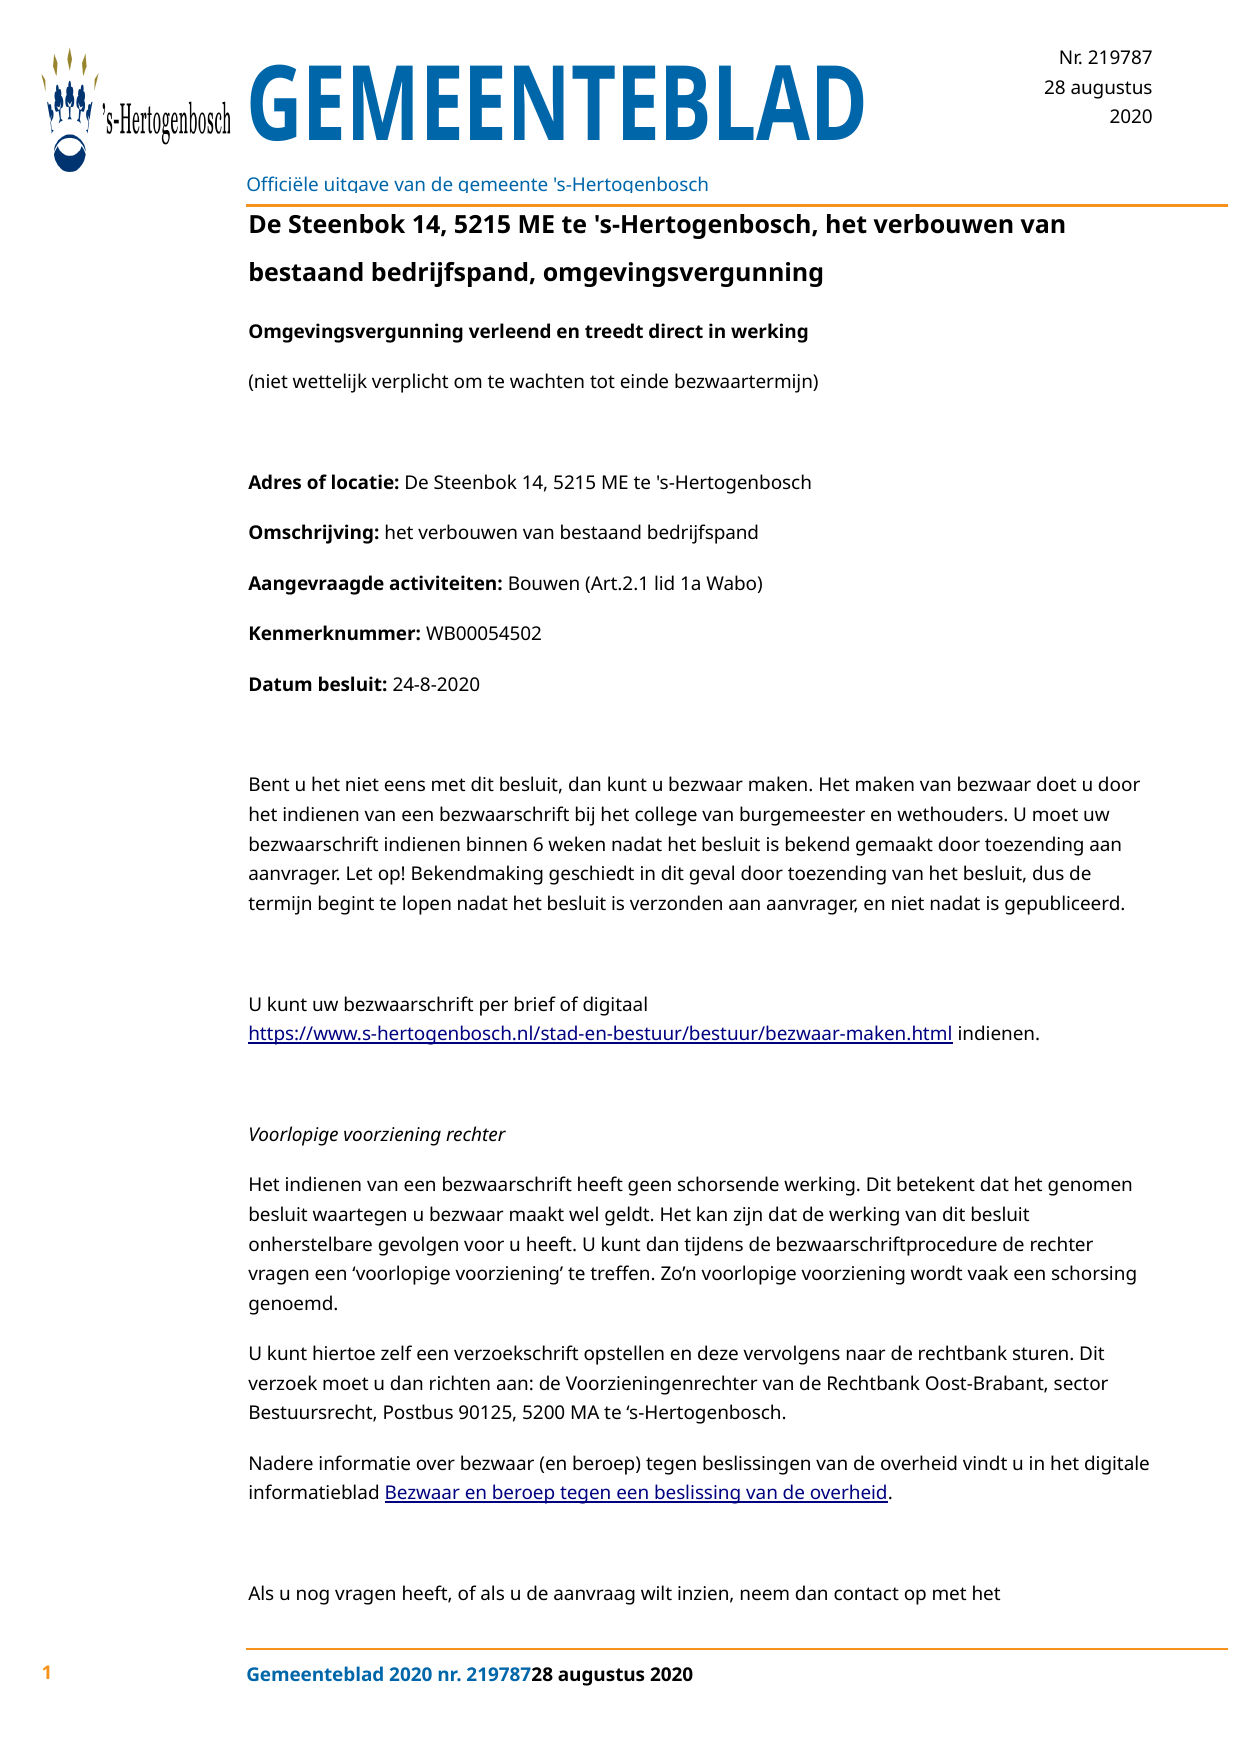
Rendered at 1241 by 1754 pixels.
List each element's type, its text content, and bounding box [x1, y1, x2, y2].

text Omschrijving: het verbouwen van bestaand bedrijfspand [248, 519, 1152, 545]
text Adres of locatie: De Steenbok 14, 5215 ME te 's-Hertogenbosch [248, 469, 1152, 495]
text Aangevraagde activiteiten: Bouwen (Art.2.1 lid 1a Wabo) [248, 570, 1152, 596]
picture [41, 47, 231, 172]
text Bent u het niet eens met dit besluit, dan kunt u bezwaar maken. Het maken van bezwaar doet u door het indienen van een bezwaarschrift bij het college van burgemeester en wethouders. U moet uw bezwaarschrift indienen binnen 6 weken nadat het besluit is bekend gemaakt door toezending aan aanvrager. Let op! Bekendmaking geschiedt in dit geval door toezending van het besluit, dus de termijn begint te lopen nadat het besluit is verzonden aan aanvrager, en niet nadat is gepubliceerd. [248, 772, 1152, 916]
text Voorlopige voorziening rechter [248, 1121, 1152, 1147]
text U kunt uw bezwaarschrift per brief of digitaal https://www.s-hertogenbosch.nl/stad-en-bestuur/bestuur/bezwaar-maken.html indienen. [248, 991, 1152, 1046]
text Het indienen van een bezwaarschrift heeft geen schorsende werking. Dit betekent dat het genomen besluit waartegen u bezwaar maakt wel geldt. Het kan zijn dat de werking van dit besluit onherstelbare gevolgen voor u heeft. U kunt dan tijdens de bezwaarschriftprocedure de rechter vragen een ‘voorlopige voorziening’ te treffen. Zo’n voorlopige voorziening wordt vaak een schorsing genoemd. [248, 1172, 1152, 1316]
text Kenmerknummer: WB00054502 [248, 620, 1152, 646]
text De Steenbok 14, 5215 ME te 's-Hertogenbosch, het verbouwen van bestaand bedrijfspand, omgevingsvergunning [248, 207, 1152, 288]
text Nadere informatie over bezwaar (en beroep) tegen beslissingen van de overheid vindt u in het digitale informatieblad Bezwaar en beroep tegen een beslissing van de overheid. [248, 1450, 1152, 1505]
text Datum besluit: 24-8-2020 [248, 671, 1152, 697]
text (niet wettelijk verplicht om te wachten tot einde bezwaartermijn) [248, 368, 1152, 394]
text Omgevingsvergunning verleend en treedt direct in werking [248, 318, 1152, 344]
text Als u nog vragen heeft, of als u de aanvraag wilt inzien, neem dan contact op met het [248, 1580, 1152, 1606]
text U kunt hiertoe zelf een verzoekschrift opstellen en deze vervolgens naar de rechtbank sturen. Dit verzoek moet u dan richten aan: de Voorzieningenrechter van de Rechtbank Oost-Brabant, sector Bestuursrecht, Postbus 90125, 5200 MA te ‘s-Hertogenbosch. [248, 1340, 1152, 1425]
